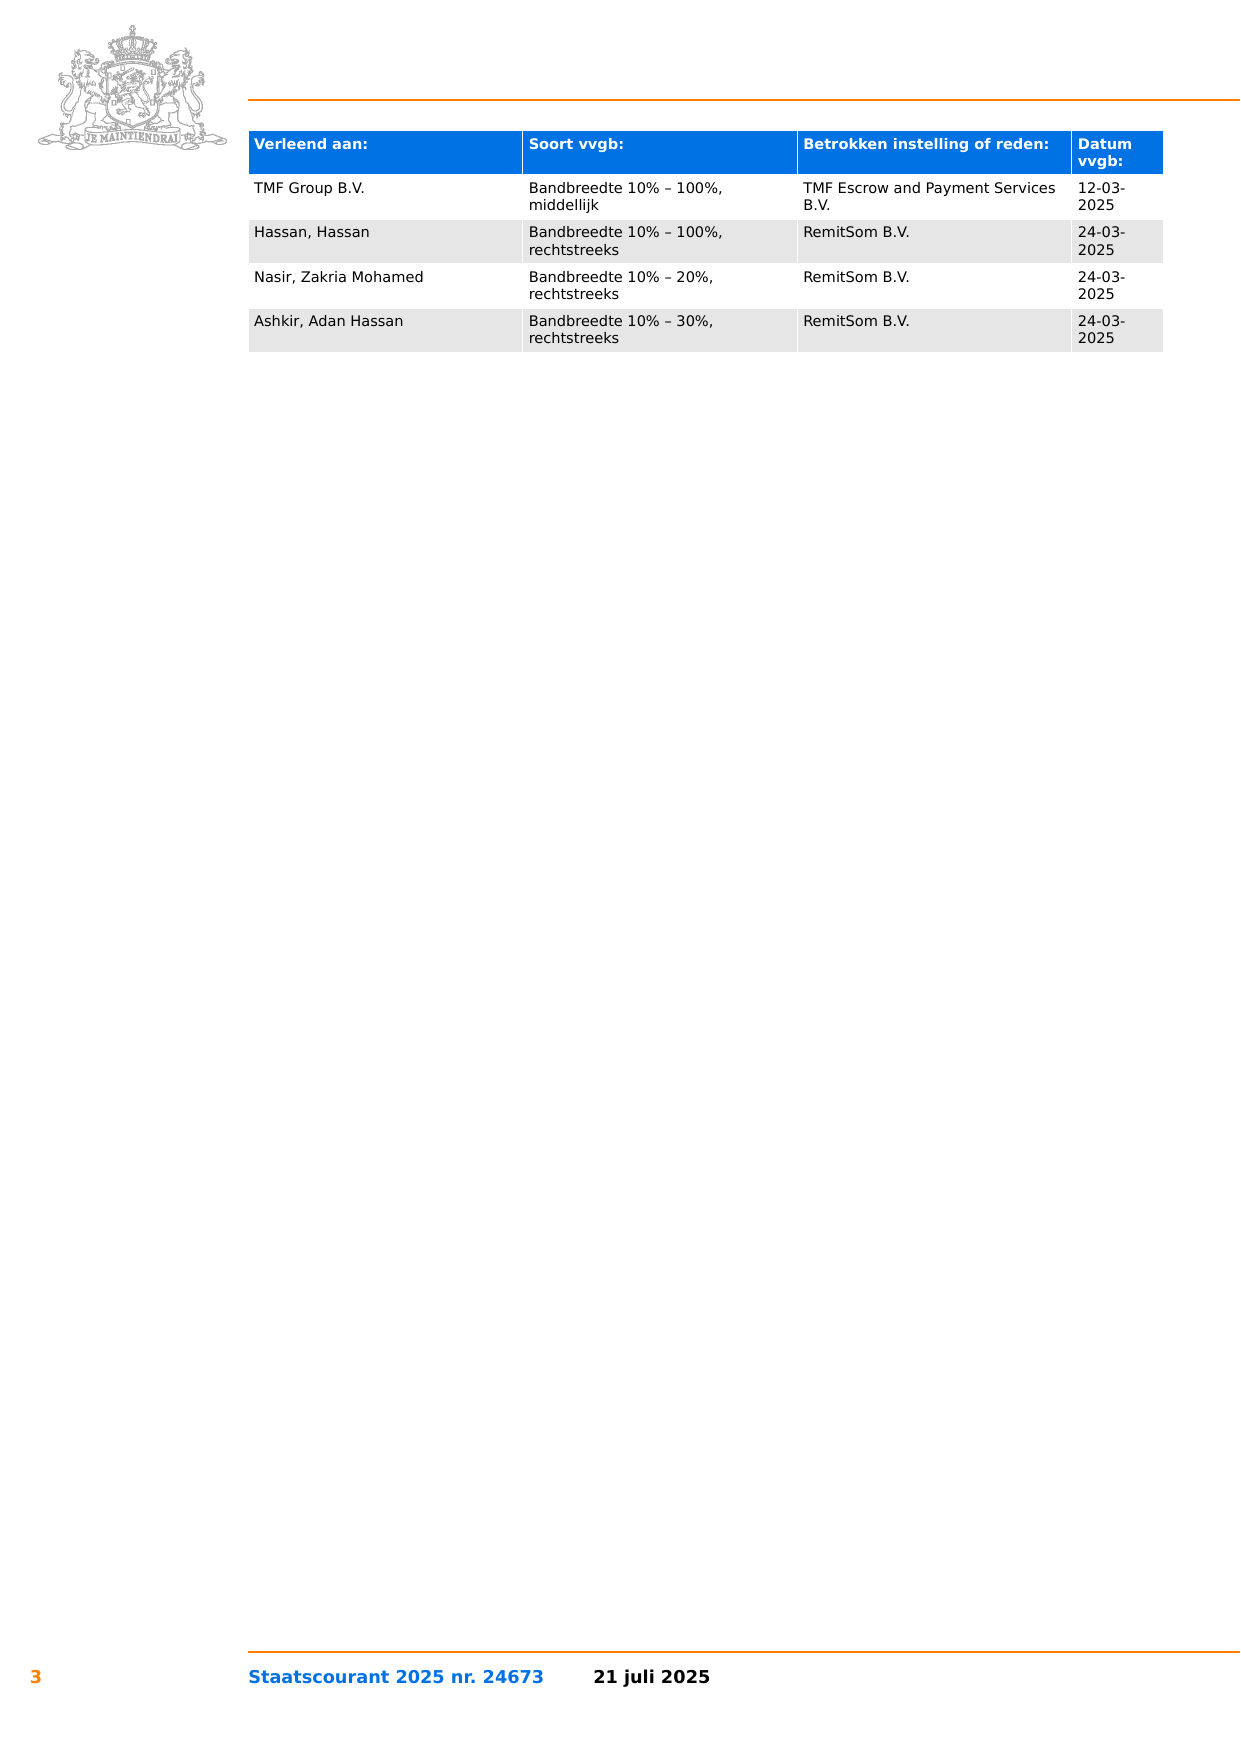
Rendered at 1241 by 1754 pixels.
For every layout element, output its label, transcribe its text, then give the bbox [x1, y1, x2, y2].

picture [38, 25, 227, 150]
table_cell TMF Group B.V. [249, 175, 522, 219]
table_header Datum vvgb: [1072, 131, 1163, 174]
table_header Betrokken instelling of reden: [798, 131, 1071, 174]
table_cell Bandbreedte 10% – 20%, rechtstreeks [523, 264, 797, 307]
table_cell RemitSom B.V. [798, 220, 1071, 263]
table_cell 12-03-2025 [1072, 175, 1163, 219]
table_header Verleend aan: [249, 131, 522, 174]
table_cell Bandbreedte 10% – 100%, rechtstreeks [523, 220, 797, 263]
table_cell 24-03-2025 [1072, 264, 1163, 307]
table_cell Bandbreedte 10% – 100%, middellijk [523, 175, 797, 219]
table_cell TMF Escrow and Payment Services B.V. [798, 175, 1071, 219]
table_cell RemitSom B.V. [798, 264, 1071, 307]
table_header Soort vvgb: [523, 131, 797, 174]
table_cell Bandbreedte 10% – 30%, rechtstreeks [523, 309, 797, 352]
table_cell Hassan, Hassan [249, 220, 522, 263]
table_cell 24-03-2025 [1072, 220, 1163, 263]
table_cell Nasir, Zakria Mohamed [249, 264, 522, 307]
table_cell Ashkir, Adan Hassan [249, 309, 522, 352]
table_cell RemitSom B.V. [798, 309, 1071, 352]
table_cell 24-03-2025 [1072, 309, 1163, 352]
